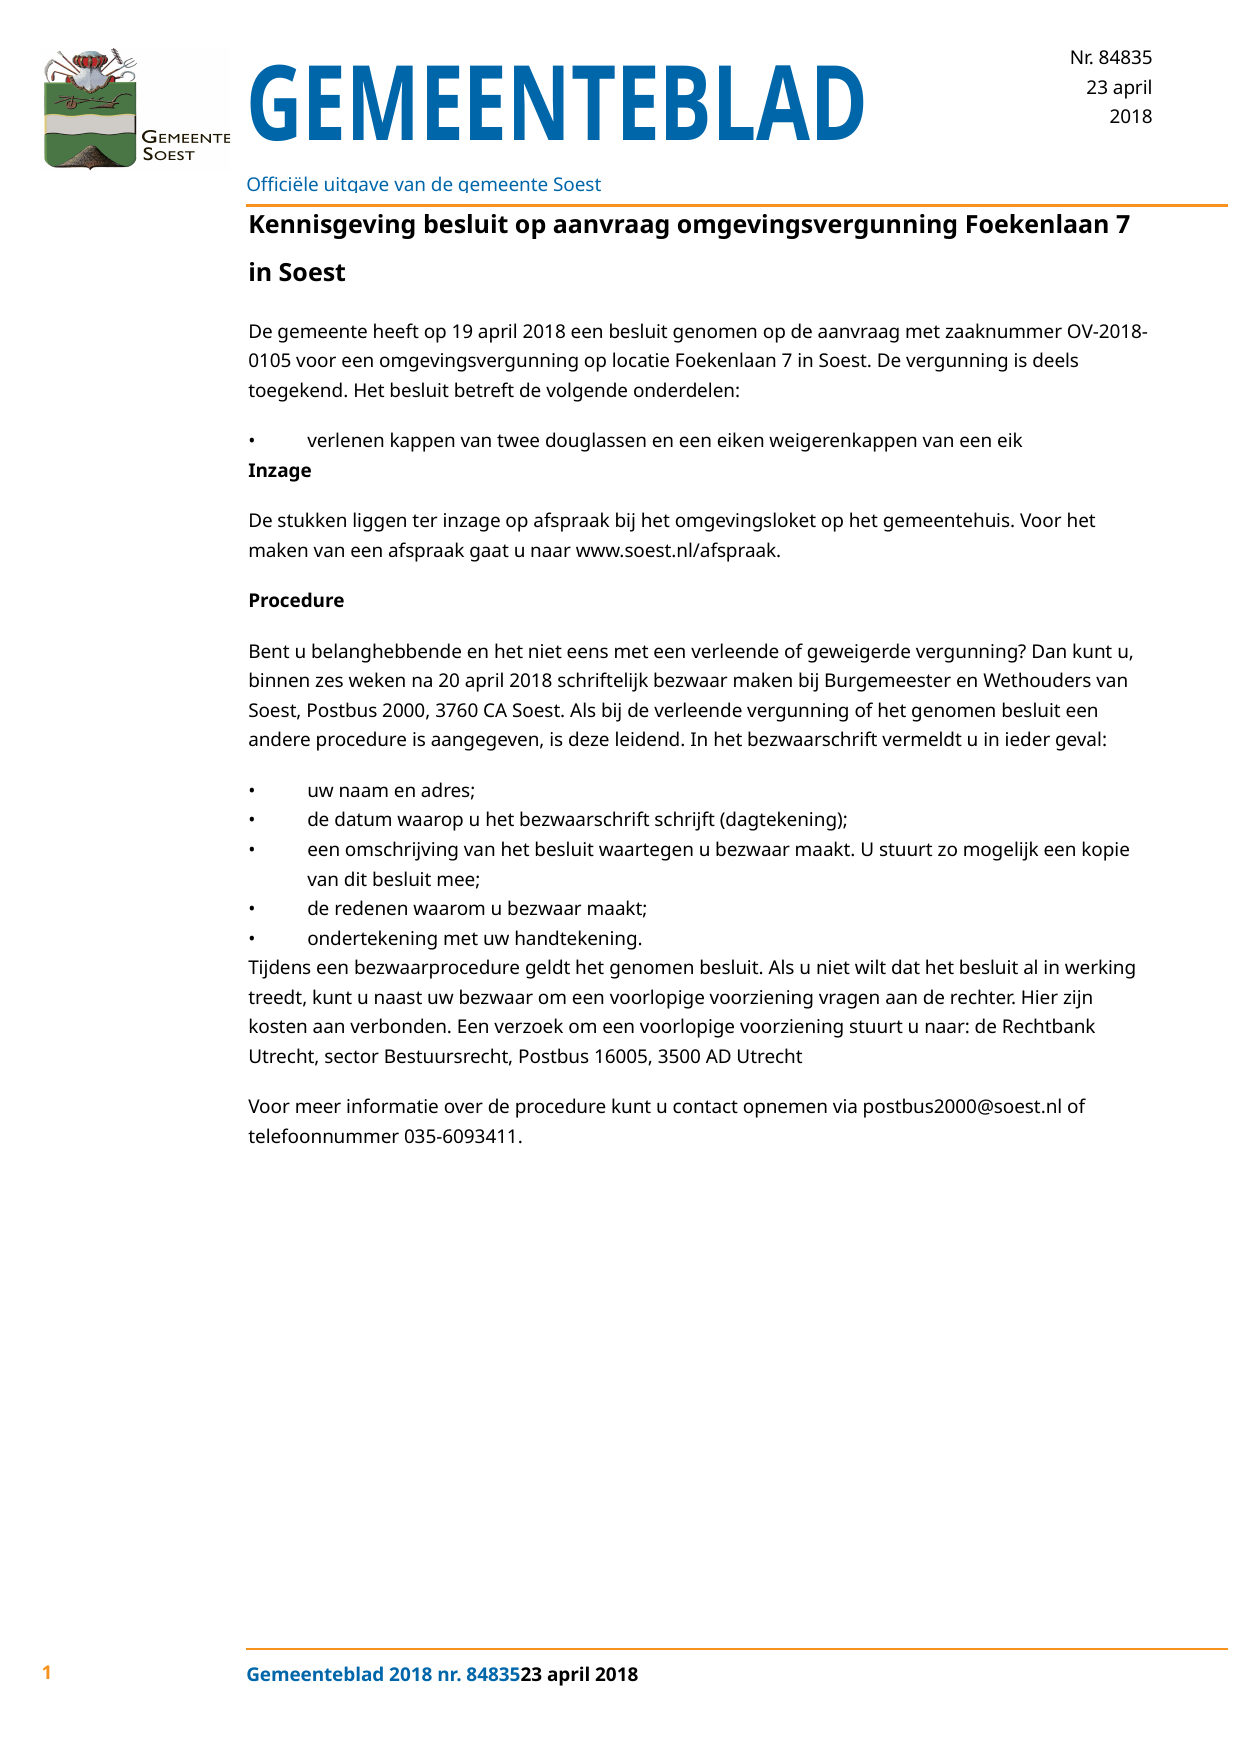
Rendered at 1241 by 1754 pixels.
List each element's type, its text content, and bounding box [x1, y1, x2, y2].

text Bent u belanghebbende en het niet eens met een verleende of geweigerde vergunning? Dan kunt u, binnen zes weken na 20 april 2018 schriftelijk bezwaar maken bij Burgemeester en Wethouders van Soest, Postbus 2000, 3760 CA Soest. Als bij de verleende vergunning of het genomen besluit een andere procedure is aangegeven, is deze leidend. In het bezwaarschrift vermeldt u in ieder geval: [248, 638, 1152, 752]
text De gemeente heeft op 19 april 2018 een besluit genomen op de aanvraag met zaaknummer OV-2018-0105 voor een omgevingsvergunning op locatie Foekenlaan 7 in Soest. De vergunning is deels toegekend. Het besluit betreft de volgende onderdelen: [248, 318, 1152, 403]
text Voor meer informatie over de procedure kunt u contact opnemen via postbus2000@soest.nl of telefoonnummer 035-6093411. [248, 1094, 1152, 1149]
picture [41, 47, 231, 172]
text Procedure [248, 587, 1152, 613]
text De stukken liggen ter inzage op afspraak bij het omgevingsloket op het gemeentehuis. Voor het maken van een afspraak gaat u naar www.soest.nl/afspraak. [248, 507, 1152, 563]
list de datum waarop u het bezwaarschrift schrijft (dagtekening); [248, 807, 1152, 832]
list uw naam en adres; [248, 777, 1152, 803]
list ondertekening met uw handtekening. [248, 925, 1152, 951]
text Tijdens een bezwaarprocedure geldt het genomen besluit. Als u niet wilt dat het besluit al in werking treedt, kunt u naast uw bezwaar om een voorlopige voorziening vragen aan de rechter. Hier zijn kosten aan verbonden. Een verzoek om een voorlopige voorziening stuurt u naar: de Rechtbank Utrecht, sector Bestuursrecht, Postbus 16005, 3500 AD Utrecht [248, 954, 1152, 1069]
text Inzage [248, 457, 1152, 483]
list een omschrijving van het besluit waartegen u bezwaar maakt. U stuurt zo mogelijk een kopie van dit besluit mee; [248, 836, 1152, 892]
list de redenen waarom u bezwaar maakt; [248, 895, 1152, 921]
list verlenen kappen van twee douglassen en een eiken weigerenkappen van een eik [248, 427, 1152, 453]
text Kennisgeving besluit op aanvraag omgevingsvergunning Foekenlaan 7 in Soest [248, 207, 1152, 288]
